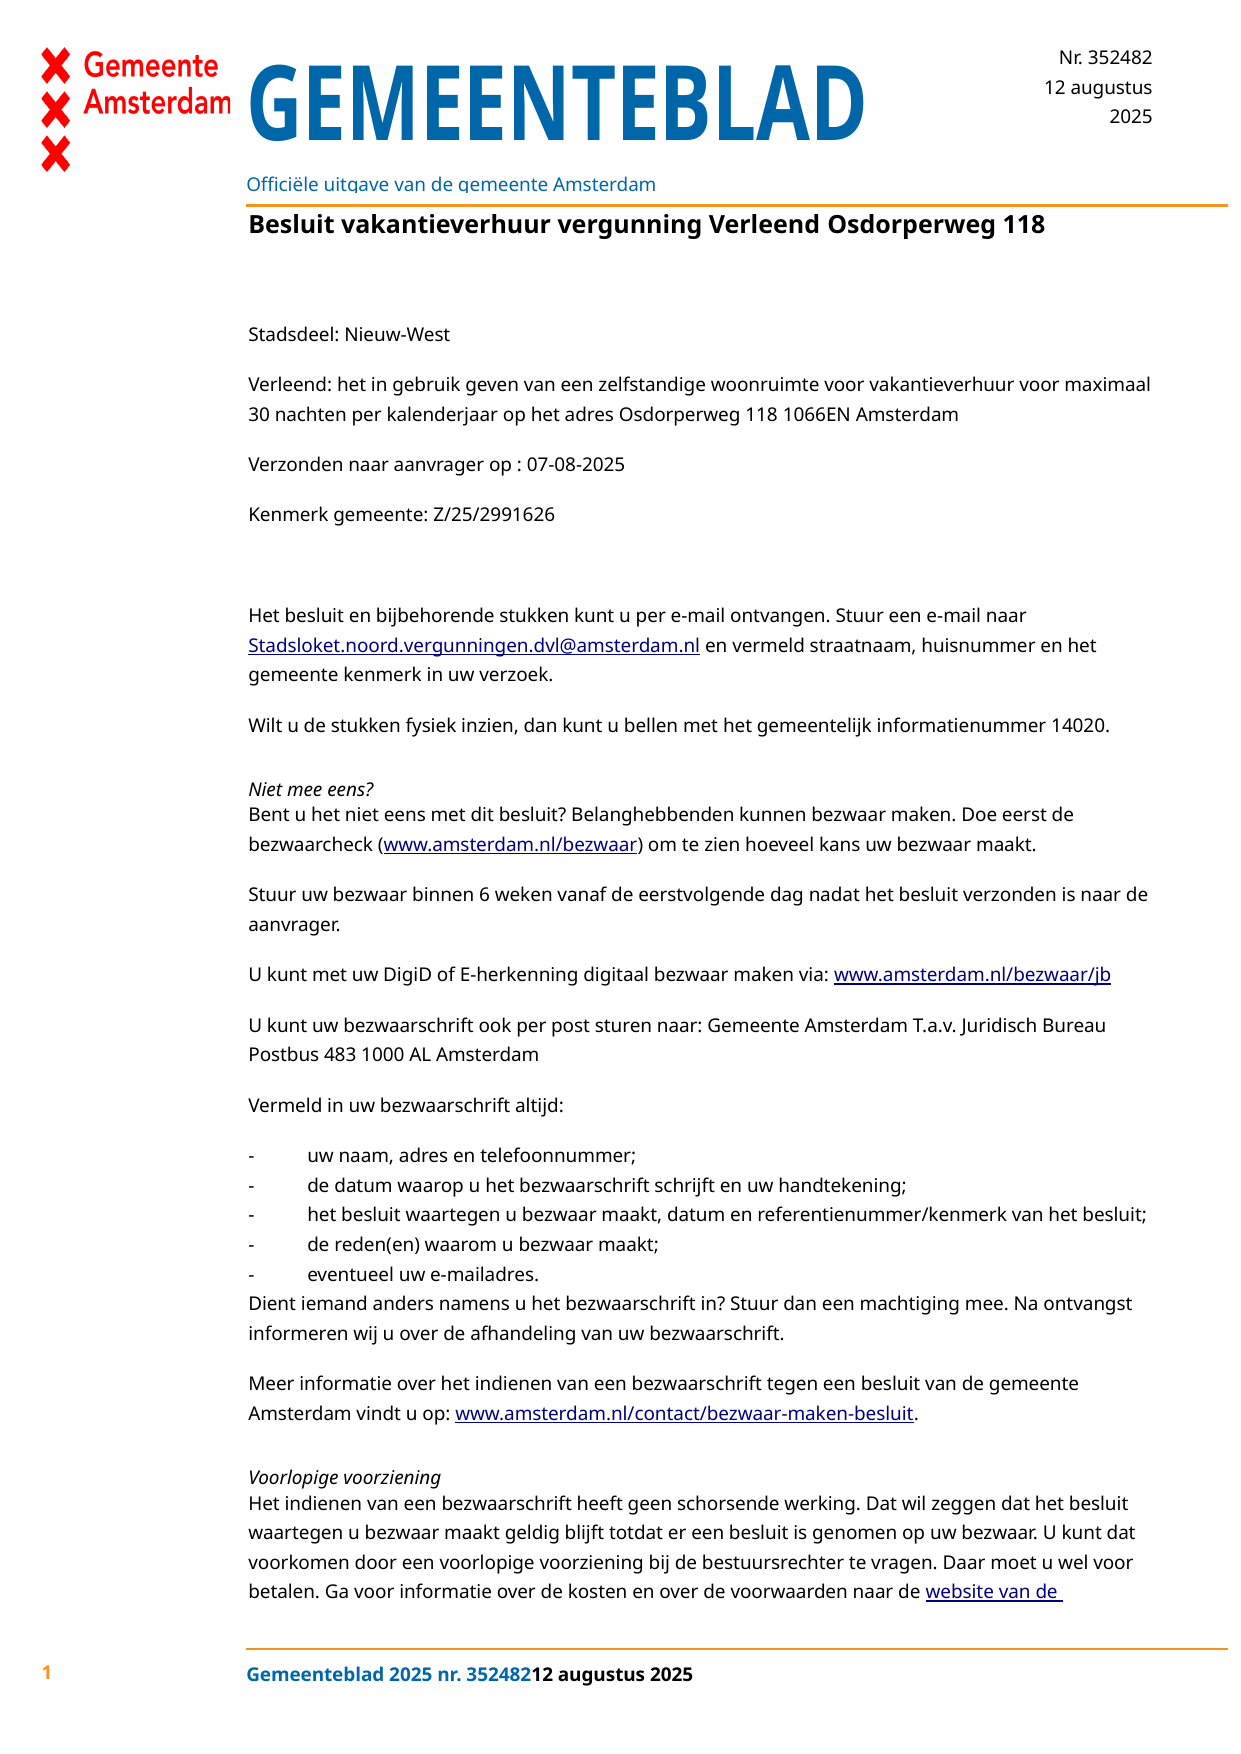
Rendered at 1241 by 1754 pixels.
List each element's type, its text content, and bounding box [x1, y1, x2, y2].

text Het besluit en bijbehorende stukken kunt u per e-mail ontvangen. Stuur een e-mail naar Stadsloket.noord.vergunningen.dvl@amsterdam.nl en vermeld straatnaam, huisnummer en het gemeente kenmerk in uw verzoek. [248, 602, 1152, 687]
text U kunt met uw DigiD of E-herkenning digitaal bezwaar maken via: www.amsterdam.nl/bezwaar/jb [248, 962, 1152, 987]
text Verleend: het in gebruik geven van een zelfstandige woonruimte voor vakantieverhuur voor maximaal 30 nachten per kalenderjaar op het adres Osdorperweg 118 1066EN Amsterdam [248, 371, 1152, 426]
text Dient iemand anders namens u het bezwaarschrift in? Stuur dan een machtiging mee. Na ontvangst informeren wij u over de afhandeling van uw bezwaarschrift. [248, 1290, 1152, 1346]
picture [41, 47, 231, 172]
text Vermeld in uw bezwaarschrift altijd: [248, 1092, 1152, 1118]
list de datum waarop u het bezwaarschrift schrijft en uw handtekening; [248, 1172, 1152, 1198]
text Het indienen van een bezwaarschrift heeft geen schorsende werking. Dat wil zeggen dat het besluit waartegen u bezwaar maakt geldig blijft totdat er een besluit is genomen op uw bezwaar. U kunt dat voorkomen door een voorlopige voorziening bij de bestuursrechter te vragen. Daar moet u wel voor betalen. Ga voor informatie over de kosten en over de voorwaarden naar de website van de [248, 1490, 1152, 1604]
text Bent u het niet eens met dit besluit? Belanghebbenden kunnen bezwaar maken. Doe eerst de bezwaarcheck (www.amsterdam.nl/bezwaar) om te zien hoeveel kans uw bezwaar maakt. [248, 802, 1152, 857]
list het besluit waartegen u bezwaar maakt, datum en referentienummer/kenmerk van het besluit; [248, 1202, 1152, 1227]
text Stuur uw bezwaar binnen 6 weken vanaf de eerstvolgende dag nadat het besluit verzonden is naar de aanvrager. [248, 882, 1152, 937]
text Wilt u de stukken fysiek inzien, dan kunt u bellen met het gemeentelijk informatienummer 14020. [248, 712, 1152, 738]
list de reden(en) waarom u bezwaar maakt; [248, 1231, 1152, 1257]
list eventueel uw e-mailadres. [248, 1261, 1152, 1287]
text Kenmerk gemeente: Z/25/2991626 [248, 502, 1152, 527]
text Voorlopige voorziening [248, 1464, 1152, 1490]
text Niet mee eens? [248, 776, 1152, 802]
text Verzonden naar aanvrager op : 07-08-2025 [248, 451, 1152, 477]
text Meer informatie over het indienen van een bezwaarschrift tegen een besluit van de gemeente Amsterdam vindt u op: www.amsterdam.nl/contact/bezwaar-maken-besluit. [248, 1370, 1152, 1426]
text Stadsdeel: Nieuw-West [248, 321, 1152, 346]
text Besluit vakantieverhuur vergunning Verleend Osdorperweg 118 [248, 207, 1152, 241]
list uw naam, adres en telefoonnummer; [248, 1142, 1152, 1168]
text U kunt uw bezwaarschrift ook per post sturen naar: Gemeente Amsterdam T.a.v. Juridisch Bureau Postbus 483 1000 AL Amsterdam [248, 1012, 1152, 1067]
